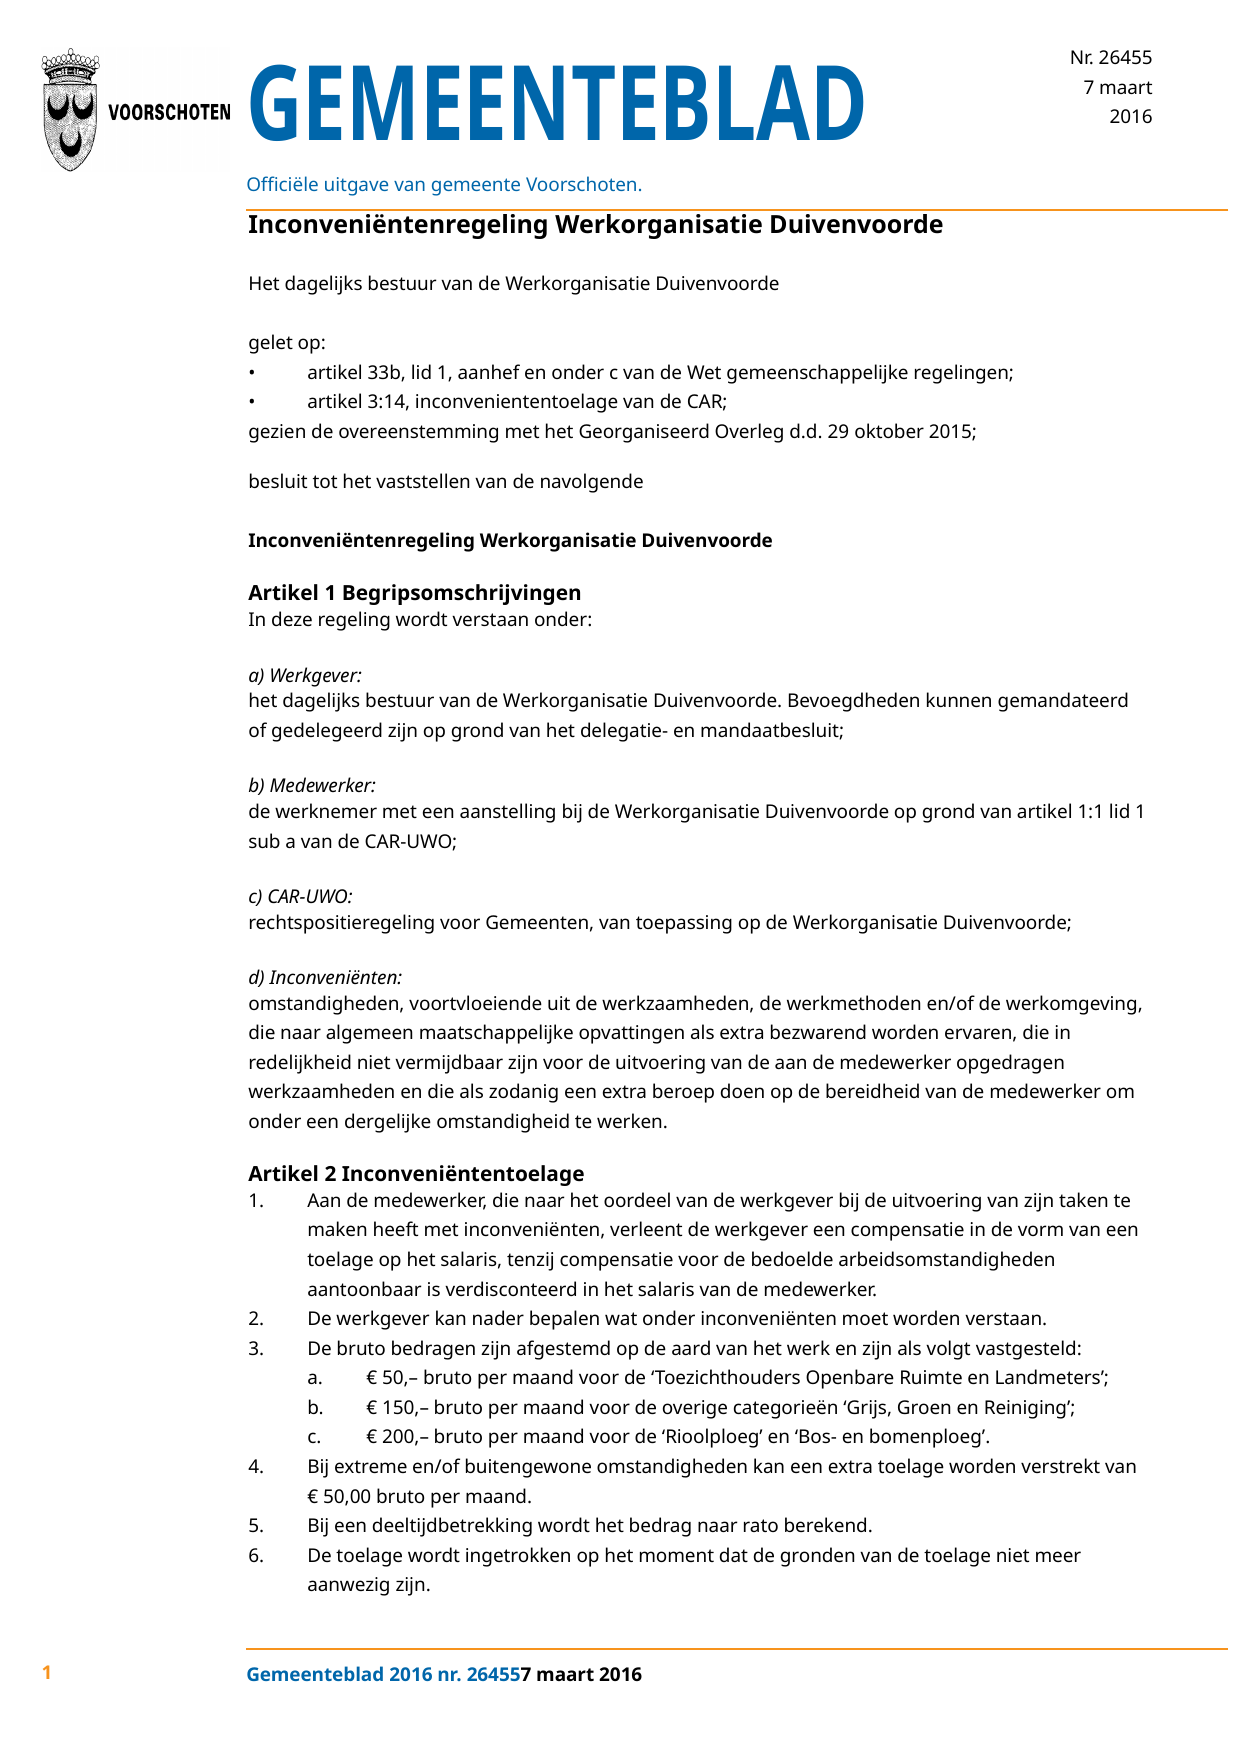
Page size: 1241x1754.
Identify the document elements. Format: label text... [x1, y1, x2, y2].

text Inconveniёntenregeling Werkorganisatie Duivenvoorde [248, 211, 1152, 241]
list Bij een deeltijdbetrekking wordt het bedrag naar rato berekend. [248, 1512, 1152, 1538]
text de werknemer met een aanstelling bij de Werkorganisatie Duivenvoorde op grond van artikel 1:1 lid 1 sub a van de CAR-UWO; [248, 798, 1152, 853]
text In deze regeling wordt verstaan onder: [248, 607, 1152, 632]
text b) Medewerker: [248, 772, 1152, 798]
text d) Inconveniënten: [248, 964, 1152, 990]
list € 50,– bruto per maand voor de ‘Toezichthouders Openbare Ruimte en Landmeters’; [307, 1364, 1152, 1390]
list artikel 3:14, inconveniententoelage van de CAR; [248, 389, 1152, 414]
list De werkgever kan nader bepalen wat onder inconveniënten moet worden verstaan. [248, 1305, 1152, 1331]
list artikel 33b, lid 1, aanhef en onder c van de Wet gemeenschappelijke regelingen; [248, 359, 1152, 385]
text gezien de overeenstemming met het Georganiseerd Overleg d.d. 29 oktober 2015; [248, 418, 1152, 444]
list De toelage wordt ingetrokken op het moment dat de gronden van de toelage niet meer aanwezig zijn. [248, 1542, 1152, 1597]
text a) Werkgever: [248, 662, 1152, 688]
list Aan de medewerker, die naar het oordeel van de werkgever bij de uitvoering van zijn taken te maken heeft met inconveniënten, verleent de werkgever een compensatie in de vorm van een toelage op het salaris, tenzij compensatie voor de bedoelde arbeidsomstandigheden aantoonbaar is verdisconteerd in het salaris van de medewerker. [248, 1187, 1152, 1302]
picture [41, 47, 231, 172]
list € 200,– bruto per maand voor de ‘Rioolploeg’ en ‘Bos- en bomenploeg’. [307, 1424, 1152, 1449]
text Artikel 2 Inconveniëntentoelage [248, 1159, 1152, 1187]
list De bruto bedragen zijn afgestemd op de aard van het werk en zijn als volgt vastgesteld: [248, 1335, 1152, 1361]
text c) CAR-UWO: [248, 883, 1152, 909]
text het dagelijks bestuur van de Werkorganisatie Duivenvoorde. Bevoegdheden kunnen gemandateerd of gedelegeerd zijn op grond van het delegatie- en mandaatbesluit; [248, 688, 1152, 743]
list Bij extreme en/of buitengewone omstandigheden kan een extra toelage worden verstrekt van € 50,00 bruto per maand. [248, 1453, 1152, 1509]
list € 150,– bruto per maand voor de overige categorieën ‘Grijs, Groen en Reiniging’; [307, 1394, 1152, 1420]
text gelet op: [248, 329, 1152, 355]
text omstandigheden, voortvloeiende uit de werkzaamheden, de werkmethoden en/of de werkomgeving, die naar algemeen maatschappelijke opvattingen als extra bezwarend worden ervaren, die in redelijkheid niet vermijdbaar zijn voor de uitvoering van de aan de medewerker opgedragen werkzaamheden en die als zodanig een extra beroep doen op de bereidheid van de medewerker om onder een dergelijke omstandigheid te werken. [248, 990, 1152, 1134]
text rechtspositieregeling voor Gemeenten, van toepassing op de Werkorganisatie Duivenvoorde; [248, 909, 1152, 934]
text Artikel 1 Begripsomschrijvingen [248, 578, 1152, 607]
text besluit tot het vaststellen van de navolgende [248, 468, 1152, 494]
text Het dagelijks bestuur van de Werkorganisatie Duivenvoorde [248, 270, 1152, 296]
text Inconveniëntenregeling Werkorganisatie Duivenvoorde [248, 528, 1152, 553]
